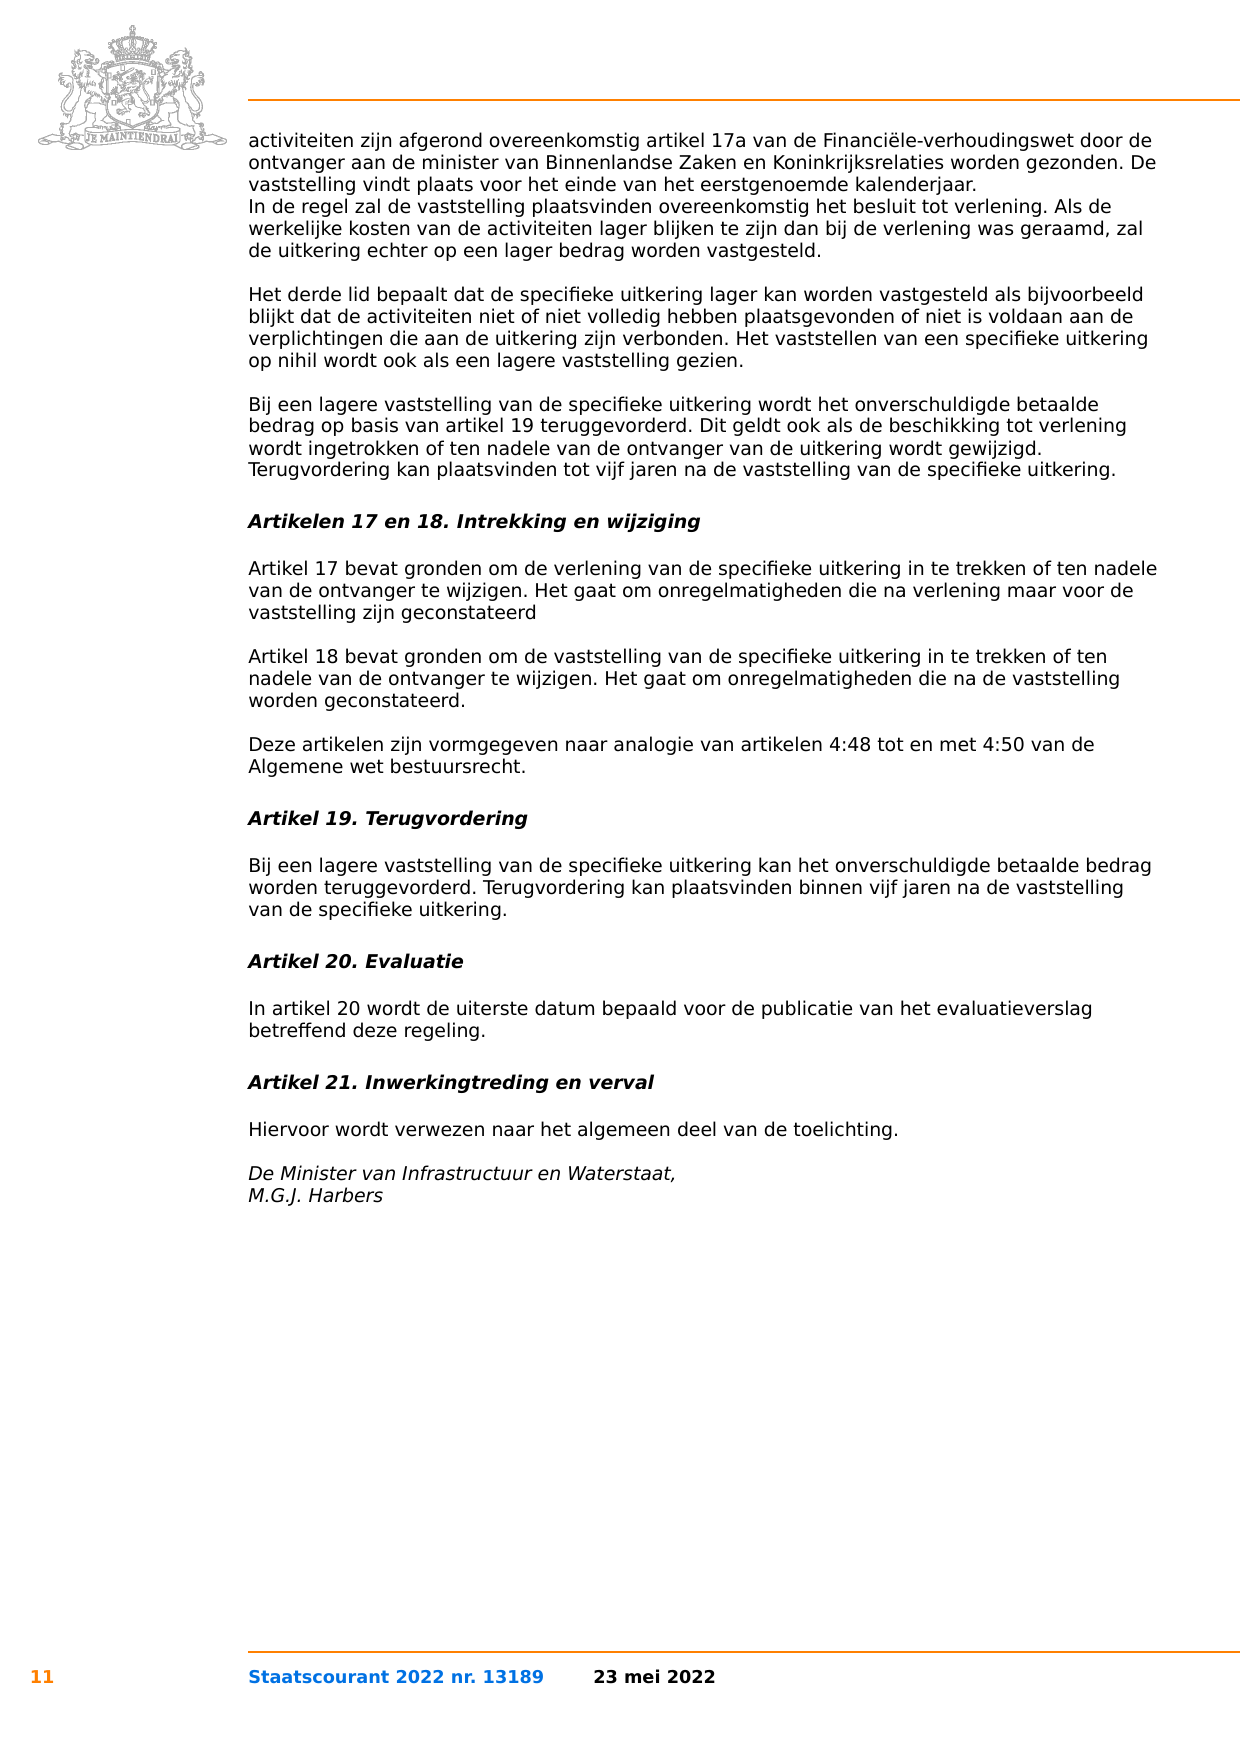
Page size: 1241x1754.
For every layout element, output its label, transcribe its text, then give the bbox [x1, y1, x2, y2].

text Deze artikelen zijn vormgegeven naar analogie van artikelen 4:48 tot en met 4:50 van de Algemene wet bestuursrecht. [248, 734, 1163, 778]
text Artikel 18 bevat gronden om de vaststelling van de specifieke uitkering in te trekken of ten nadele van de ontvanger te wijzigen. Het gaat om onregelmatigheden die na de vaststelling worden geconstateerd. [248, 646, 1163, 712]
text activiteiten zijn afgerond overeenkomstig artikel 17a van de Financiële-verhoudingswet door de ontvanger aan de minister van Binnenlandse Zaken en Koninkrijksrelaties worden gezonden. De vaststelling vindt plaats voor het einde van het eerstgenoemde kalenderjaar. [248, 130, 1163, 196]
text De Minister van Infrastructuur en Waterstaat, M.G.J. Harbers [248, 1163, 1163, 1207]
subtitle Artikel 21. Inwerkingtreding en verval [248, 1072, 1163, 1094]
text In artikel 20 wordt de uiterste datum bepaald voor de publicatie van het evaluatieverslag betreffend deze regeling. [248, 998, 1163, 1042]
subtitle Artikel 19. Terugvordering [248, 808, 1163, 830]
text Bij een lagere vaststelling van de specifieke uitkering wordt het onverschuldigde betaalde bedrag op basis van artikel 19 teruggevorderd. Dit geldt ook als de beschikking tot verlening wordt ingetrokken of ten nadele van de ontvanger van de uitkering wordt gewijzigd. Terugvordering kan plaatsvinden tot vijf jaren na de vaststelling van de specifieke uitkering. [248, 393, 1163, 481]
picture [38, 25, 227, 150]
text Hiervoor wordt verwezen naar het algemeen deel van de toelichting. [248, 1119, 1163, 1141]
subtitle Artikel 20. Evaluatie [248, 951, 1163, 973]
text In de regel zal de vaststelling plaatsvinden overeenkomstig het besluit tot verlening. Als de werkelijke kosten van de activiteiten lager blijken te zijn dan bij de verlening was geraamd, zal de uitkering echter op een lager bedrag worden vastgesteld. [248, 196, 1163, 262]
subtitle Artikelen 17 en 18. Intrekking en wijziging [248, 511, 1163, 533]
text Bij een lagere vaststelling van de specifieke uitkering kan het onverschuldigde betaalde bedrag worden teruggevorderd. Terugvordering kan plaatsvinden binnen vijf jaren na de vaststelling van de specifieke uitkering. [248, 855, 1163, 921]
text Artikel 17 bevat gronden om de verlening van de specifieke uitkering in te trekken of ten nadele van de ontvanger te wijzigen. Het gaat om onregelmatigheden die na verlening maar voor de vaststelling zijn geconstateerd [248, 558, 1163, 624]
text Het derde lid bepaalt dat de specifieke uitkering lager kan worden vastgesteld als bijvoorbeeld blijkt dat de activiteiten niet of niet volledig hebben plaatsgevonden of niet is voldaan aan de verplichtingen die aan de uitkering zijn verbonden. Het vaststellen van een specifieke uitkering op nihil wordt ook als een lagere vaststelling gezien. [248, 284, 1163, 372]
